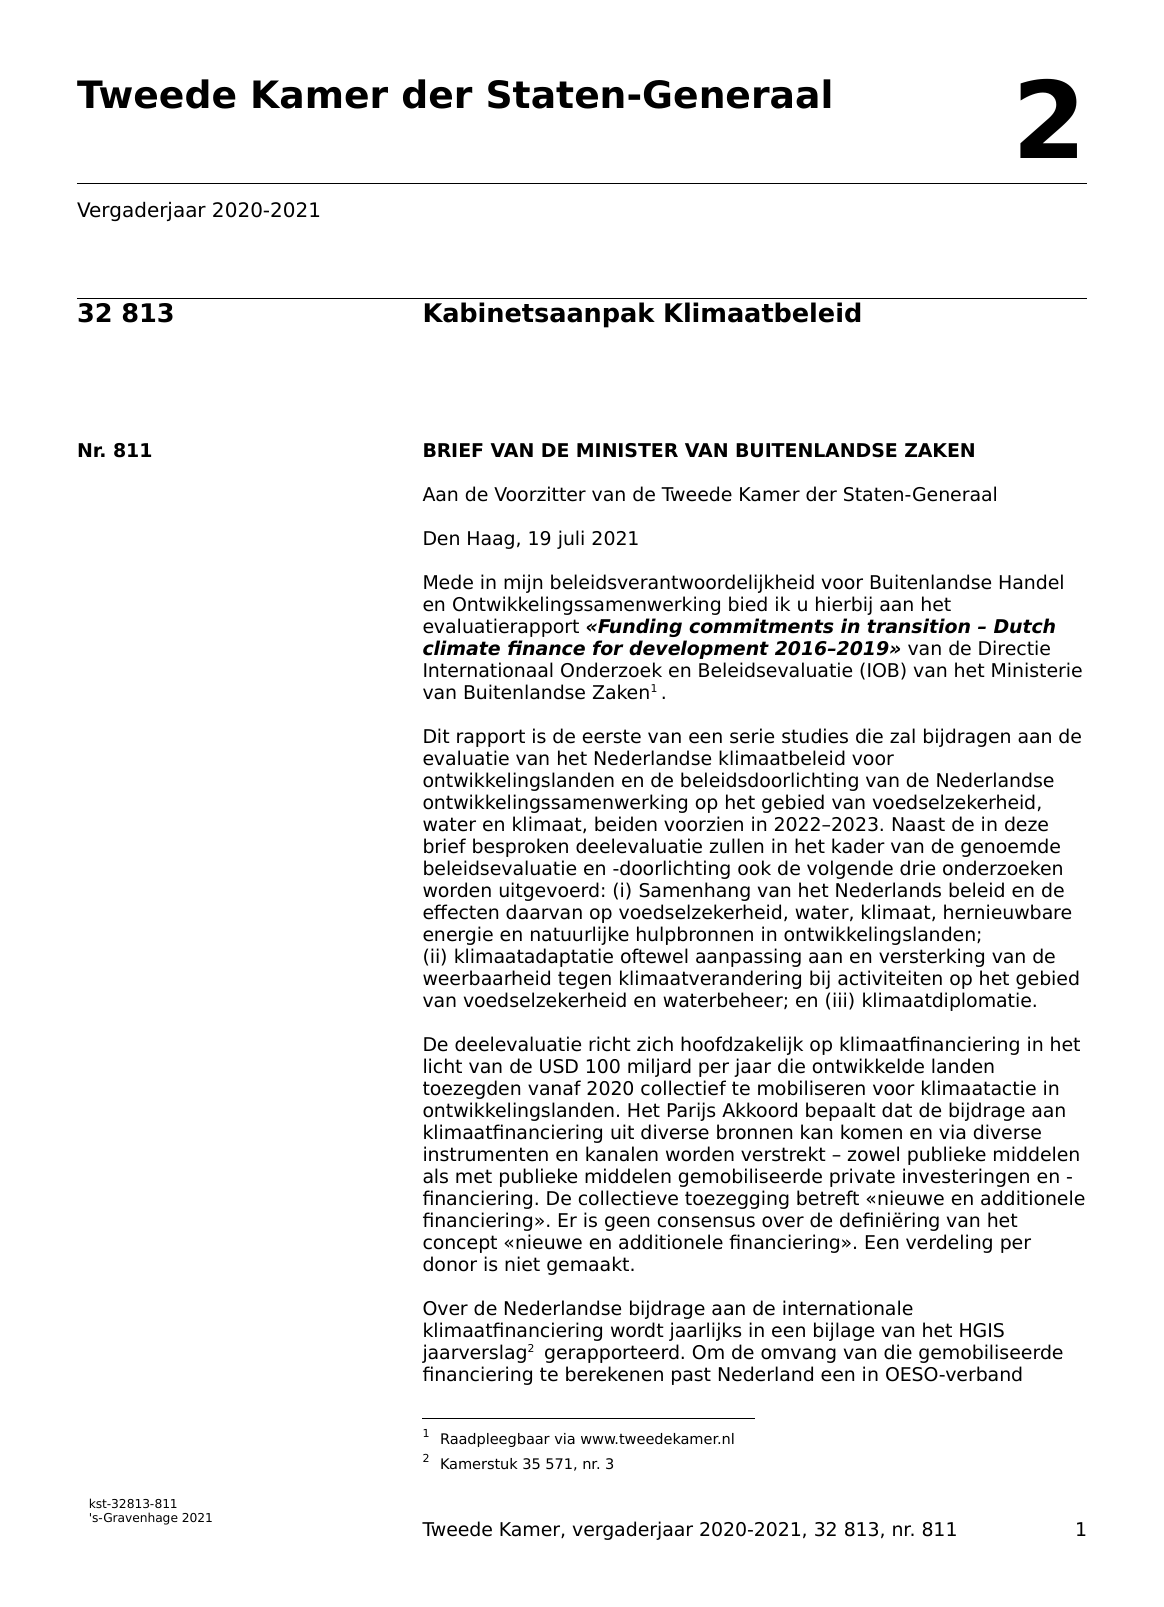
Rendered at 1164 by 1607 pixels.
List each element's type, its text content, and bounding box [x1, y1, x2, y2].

text Mede in mijn beleidsverantwoordelijkheid voor Buitenlandse Handel en Ontwikkelingssamenwerking bied ik u hierbij aan het evaluatierapport «Funding commitments in transition – Dutch climate finance for development 2016–2019» van de Directie Internationaal Onderzoek en Beleidsevaluatie (IOB) van het Ministerie van Buitenlandse Zaken. [422, 572, 1087, 704]
subtitle 32 813 Kabinetsaanpak Klimaatbeleid [77, 299, 1087, 329]
subtitle Nr. 811 BRIEF VAN DE MINISTER VAN BUITENLANDSE ZAKEN [77, 440, 1087, 462]
text kst-32813-811 [88, 1497, 323, 1511]
text Raadpleegbaar via www.tweedekamer.nl [422, 1427, 1087, 1449]
text Den Haag, 19 juli 2021 [422, 528, 1087, 550]
text Aan de Voorzitter van de Tweede Kamer der Staten-Generaal [422, 484, 1087, 506]
text Dit rapport is de eerste van een serie studies die zal bijdragen aan de evaluatie van het Nederlandse klimaatbeleid voor ontwikkelingslanden en de beleidsdoorlichting van de Nederlandse ontwikkelingssamenwerking op het gebied van voedselzekerheid, water en klimaat, beiden voorzien in 2022–2023. Naast de in deze brief besproken deelevaluatie zullen in het kader van de genoemde beleidsevaluatie en -doorlichting ook de volgende drie onderzoeken worden uitgevoerd: (i) Samenhang van het Nederlands beleid en de effecten daarvan op voedselzekerheid, water, klimaat, hernieuwbare energie en natuurlijke hulpbronnen in ontwikkelingslanden; (ii) klimaatadaptatie oftewel aanpassing aan en versterking van de weerbaarheid tegen klimaatverandering bij activiteiten op het gebied van voedselzekerheid en waterbeheer; en (iii) klimaatdiplomatie. [422, 726, 1087, 1012]
text 's-Gravenhage 2021 [88, 1511, 323, 1525]
text De deelevaluatie richt zich hoofdzakelijk op klimaatfinanciering in het licht van de USD 100 miljard per jaar die ontwikkelde landen toezegden vanaf 2020 collectief te mobiliseren voor klimaatactie in ontwikkelingslanden. Het Parijs Akkoord bepaalt dat de bijdrage aan klimaatfinanciering uit diverse bronnen kan komen en via diverse instrumenten en kanalen worden verstrekt – zowel publieke middelen als met publieke middelen gemobiliseerde private investeringen en -financiering. De collectieve toezegging betreft «nieuwe en additionele financiering». Er is geen consensus over de definiëring van het concept «nieuwe en additionele financiering». Een verdeling per donor is niet gemaakt. [422, 1034, 1087, 1276]
table_header Tweede Kamer der Staten-Generaal [77, 59, 886, 183]
text Over de Nederlandse bijdrage aan de internationale klimaatfinanciering wordt jaarlijks in een bijlage van het HGIS jaarverslag gerapporteerd. Om de omvang van die gemobiliseerde financiering te berekenen past Nederland een in OESO-verband [422, 1298, 1087, 1386]
text Kamerstuk 35 571, nr. 3 [422, 1452, 1087, 1474]
table_header 2 [886, 59, 1087, 183]
table_cell Vergaderjaar 2020-2021 [77, 184, 1087, 298]
